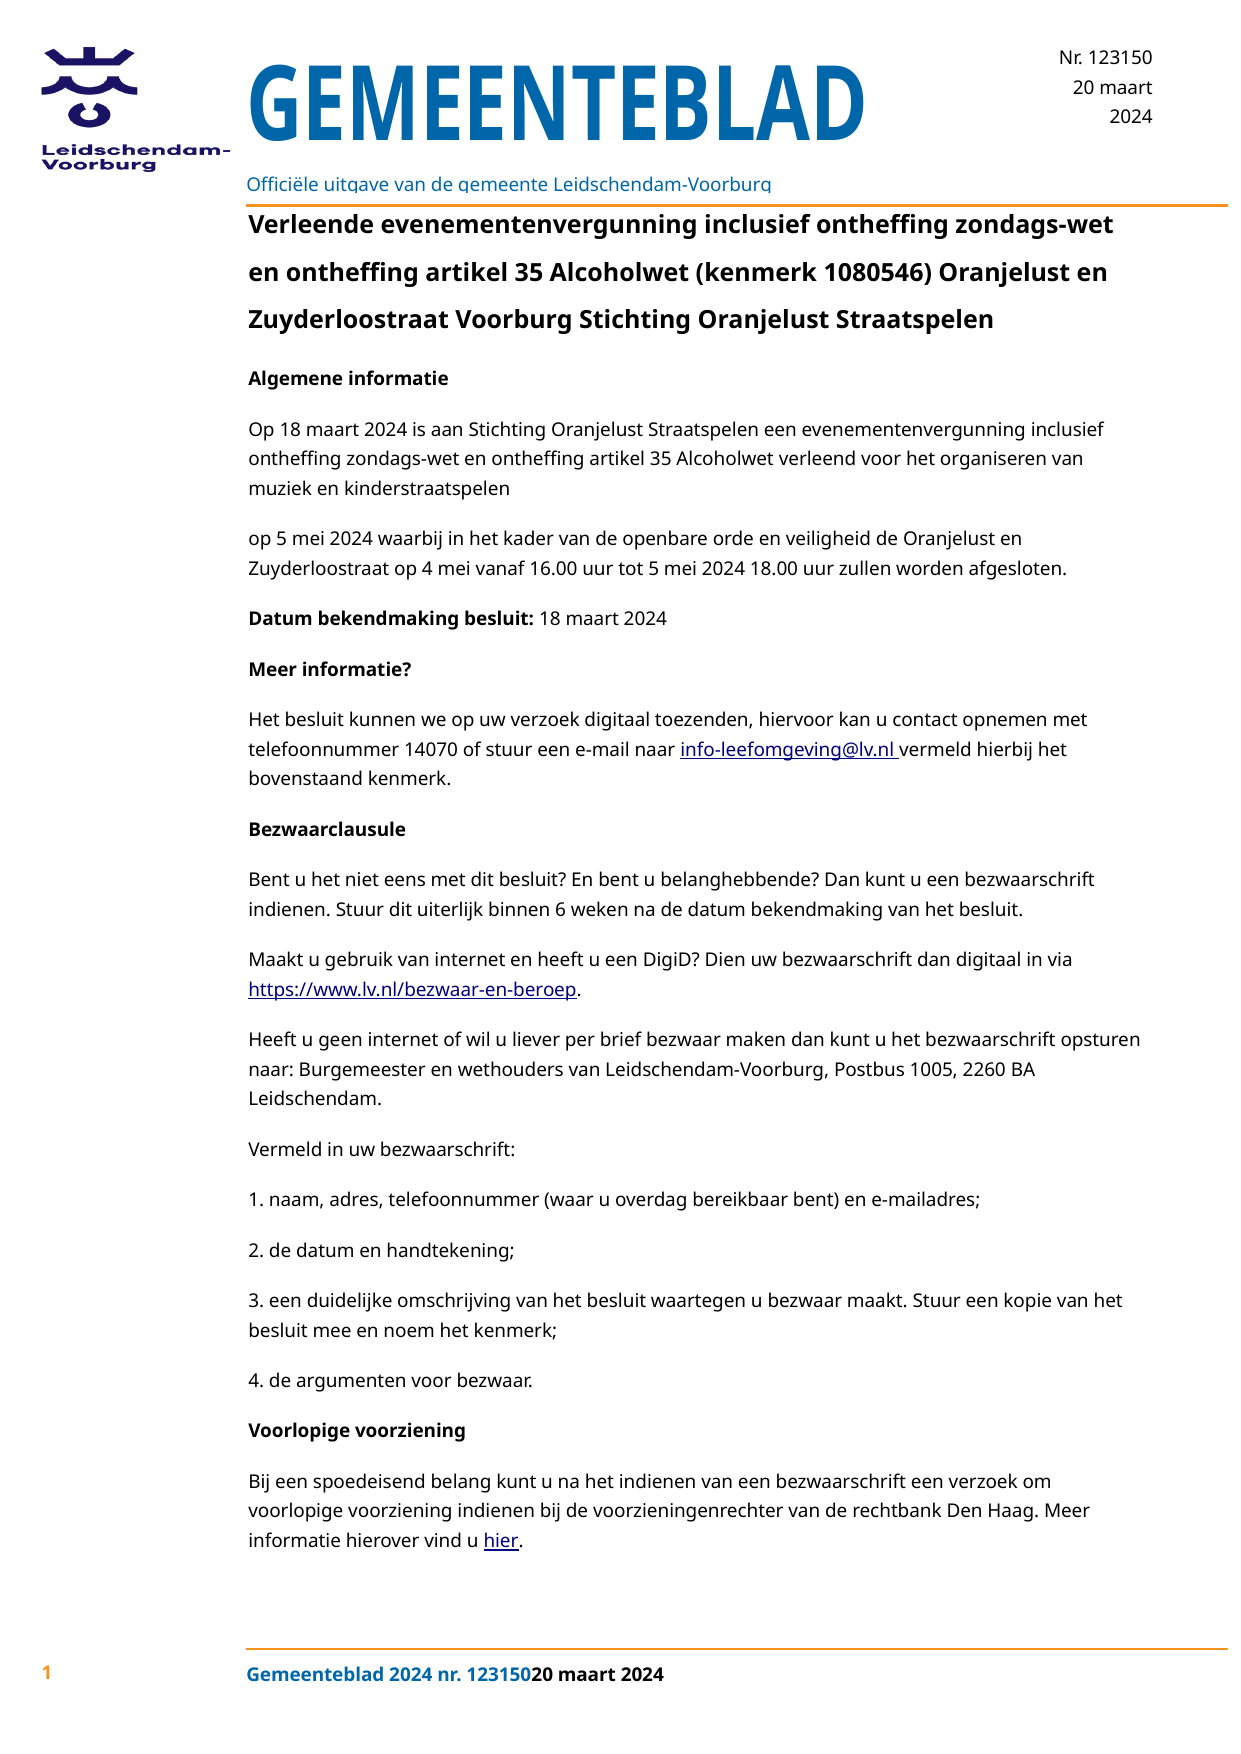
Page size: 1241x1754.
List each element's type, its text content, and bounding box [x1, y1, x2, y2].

text Maakt u gebruik van internet en heeft u een DigiD? Dien uw bezwaarschrift dan digitaal in via https://www.lv.nl/bezwaar-en-beroep. [248, 946, 1152, 1002]
text 2. de datum en handtekening; [248, 1237, 1152, 1262]
text 1. naam, adres, telefoonnummer (waar u overdag bereikbaar bent) en e-mailadres; [248, 1186, 1152, 1212]
text Heeft u geen internet of wil u liever per brief bezwaar maken dan kunt u het bezwaarschrift opsturen naar: Burgemeester en wethouders van Leidschendam-Voorburg, Postbus 1005, 2260 BA Leidschendam. [248, 1026, 1152, 1111]
text Voorlopige voorziening [248, 1418, 1152, 1443]
text Vermeld in uw bezwaarschrift: [248, 1136, 1152, 1162]
text Algemene informatie [248, 366, 1152, 391]
text 3. een duidelijke omschrijving van het besluit waartegen u bezwaar maakt. Stuur een kopie van het besluit mee en noem het kenmerk; [248, 1287, 1152, 1342]
picture [41, 47, 231, 172]
text 4. de argumenten voor bezwaar. [248, 1367, 1152, 1393]
text Datum bekendmaking besluit: 18 maart 2024 [248, 606, 1152, 631]
text Meer informatie? [248, 656, 1152, 682]
text Bij een spoedeisend belang kunt u na het indienen van een bezwaarschrift een verzoek om voorlopige voorziening indienen bij de voorzieningenrechter van de rechtbank Den Haag. Meer informatie hierover vind u hier. [248, 1468, 1152, 1553]
text op 5 mei 2024 waarbij in het kader van de openbare orde en veiligheid de Oranjelust en Zuyderloostraat op 4 mei vanaf 16.00 uur tot 5 mei 2024 18.00 uur zullen worden afgesloten. [248, 526, 1152, 581]
text Bent u het niet eens met dit besluit? En bent u belanghebbende? Dan kunt u een bezwaarschrift indienen. Stuur dit uiterlijk binnen 6 weken na de datum bekendmaking van het besluit. [248, 866, 1152, 922]
text Verleende evenementenvergunning inclusief ontheffing zondags-wet en ontheffing artikel 35 Alcoholwet (kenmerk 1080546) Oranjelust en Zuyderloostraat Voorburg Stichting Oranjelust Straatspelen [248, 207, 1152, 336]
text Bezwaarclausule [248, 816, 1152, 842]
text Op 18 maart 2024 is aan Stichting Oranjelust Straatspelen een evenementenvergunning inclusief ontheffing zondags-wet en ontheffing artikel 35 Alcoholwet verleend voor het organiseren van muziek en kinderstraatspelen [248, 416, 1152, 501]
text Het besluit kunnen we op uw verzoek digitaal toezenden, hiervoor kan u contact opnemen met telefoonnummer 14070 of stuur een e-mail naar info-leefomgeving@lv.nl vermeld hierbij het bovenstaand kenmerk. [248, 706, 1152, 791]
